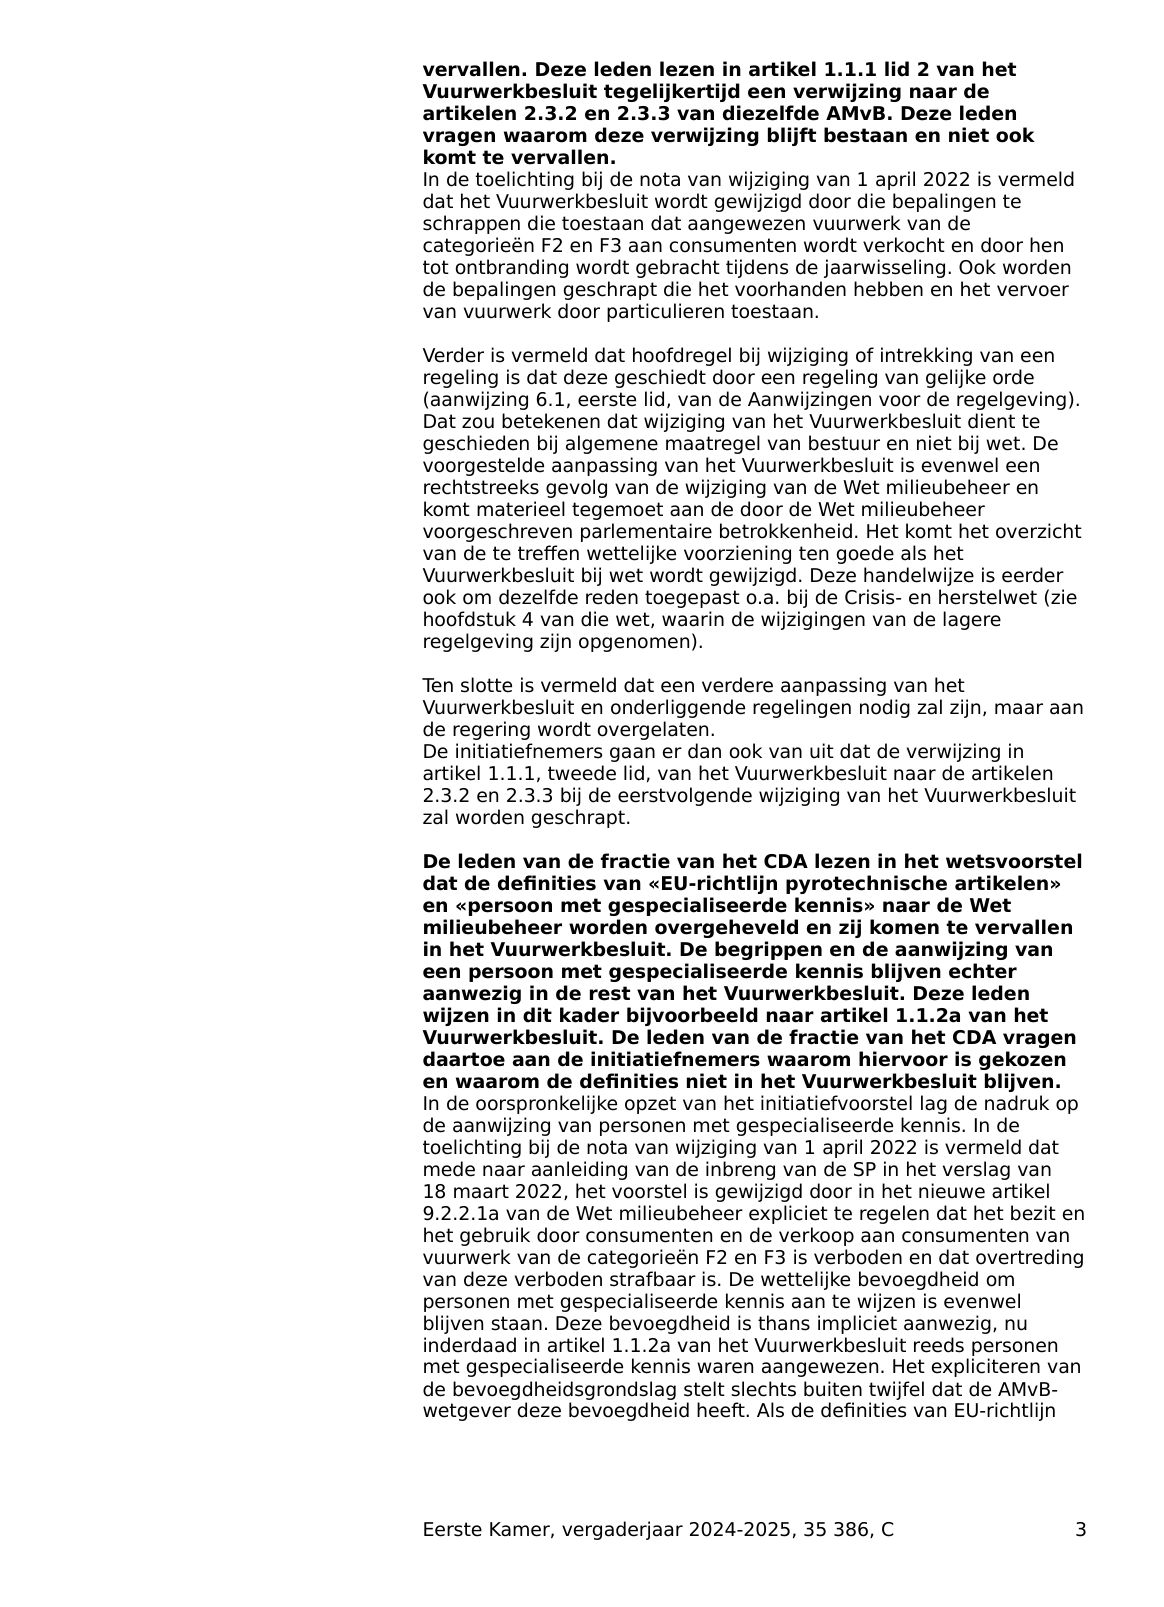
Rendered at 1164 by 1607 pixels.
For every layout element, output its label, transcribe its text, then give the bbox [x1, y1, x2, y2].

text In de oorspronkelijke opzet van het initiatiefvoorstel lag de nadruk op de aanwijzing van personen met gespecialiseerde kennis. In de toelichting bij de nota van wijziging van 1 april 2022 is vermeld dat mede naar aanleiding van de inbreng van de SP in het verslag van 18 maart 2022, het voorstel is gewijzigd door in het nieuwe artikel 9.2.2.1a van de Wet milieubeheer expliciet te regelen dat het bezit en het gebruik door consumenten en de verkoop aan consumenten van vuurwerk van de categorieën F2 en F3 is verboden en dat overtreding van deze verboden strafbaar is. De wettelijke bevoegdheid om personen met gespecialiseerde kennis aan te wijzen is evenwel blijven staan. Deze bevoegdheid is thans impliciet aanwezig, nu inderdaad in artikel 1.1.2a van het Vuurwerkbesluit reeds personen met gespecialiseerde kennis waren aangewezen. Het expliciteren van de bevoegdheidsgrondslag stelt slechts buiten twijfel dat de AMvB-wetgever deze bevoegdheid heeft. Als de definities van EU-richtlijn [422, 1093, 1087, 1422]
text vervallen. Deze leden lezen in artikel 1.1.1 lid 2 van het Vuurwerkbesluit tegelijkertijd een verwijzing naar de artikelen 2.3.2 en 2.3.3 van diezelfde AMvB. Deze leden vragen waarom deze verwijzing blijft bestaan en niet ook komt te vervallen. [422, 59, 1087, 169]
text De initiatiefnemers gaan er dan ook van uit dat de verwijzing in artikel 1.1.1, tweede lid, van het Vuurwerkbesluit naar de artikelen 2.3.2 en 2.3.3 bij de eerstvolgende wijziging van het Vuurwerkbesluit zal worden geschrapt. [422, 741, 1087, 829]
text Verder is vermeld dat hoofdregel bij wijziging of intrekking van een regeling is dat deze geschiedt door een regeling van gelijke orde (aanwijzing 6.1, eerste lid, van de Aanwijzingen voor de regelgeving). Dat zou betekenen dat wijziging van het Vuurwerkbesluit dient te geschieden bij algemene maatregel van bestuur en niet bij wet. De voorgestelde aanpassing van het Vuurwerkbesluit is evenwel een rechtstreeks gevolg van de wijziging van de Wet milieubeheer en komt materieel tegemoet aan de door de Wet milieubeheer voorgeschreven parlementaire betrokkenheid. Het komt het overzicht van de te treffen wettelijke voorziening ten goede als het Vuurwerkbesluit bij wet wordt gewijzigd. Deze handelwijze is eerder ook om dezelfde reden toegepast o.a. bij de Crisis- en herstelwet (zie hoofdstuk 4 van die wet, waarin de wijzigingen van de lagere regelgeving zijn opgenomen). [422, 345, 1087, 653]
text Ten slotte is vermeld dat een verdere aanpassing van het Vuurwerkbesluit en onderliggende regelingen nodig zal zijn, maar aan de regering wordt overgelaten. [422, 675, 1087, 741]
text De leden van de fractie van het CDA lezen in het wetsvoorstel dat de definities van «EU-richtlijn pyrotechnische artikelen» en «persoon met gespecialiseerde kennis» naar de Wet milieubeheer worden overgeheveld en zij komen te vervallen in het Vuurwerkbesluit. De begrippen en de aanwijzing van een persoon met gespecialiseerde kennis blijven echter aanwezig in de rest van het Vuurwerkbesluit. Deze leden wijzen in dit kader bijvoorbeeld naar artikel 1.1.2a van het Vuurwerkbesluit. De leden van de fractie van het CDA vragen daartoe aan de initiatiefnemers waarom hiervoor is gekozen en waarom de definities niet in het Vuurwerkbesluit blijven. [422, 851, 1087, 1093]
text In de toelichting bij de nota van wijziging van 1 april 2022 is vermeld dat het Vuurwerkbesluit wordt gewijzigd door die bepalingen te schrappen die toestaan dat aangewezen vuurwerk van de categorieën F2 en F3 aan consumenten wordt verkocht en door hen tot ontbranding wordt gebracht tijdens de jaarwisseling. Ook worden de bepalingen geschrapt die het voorhanden hebben en het vervoer van vuurwerk door particulieren toestaan. [422, 169, 1087, 323]
